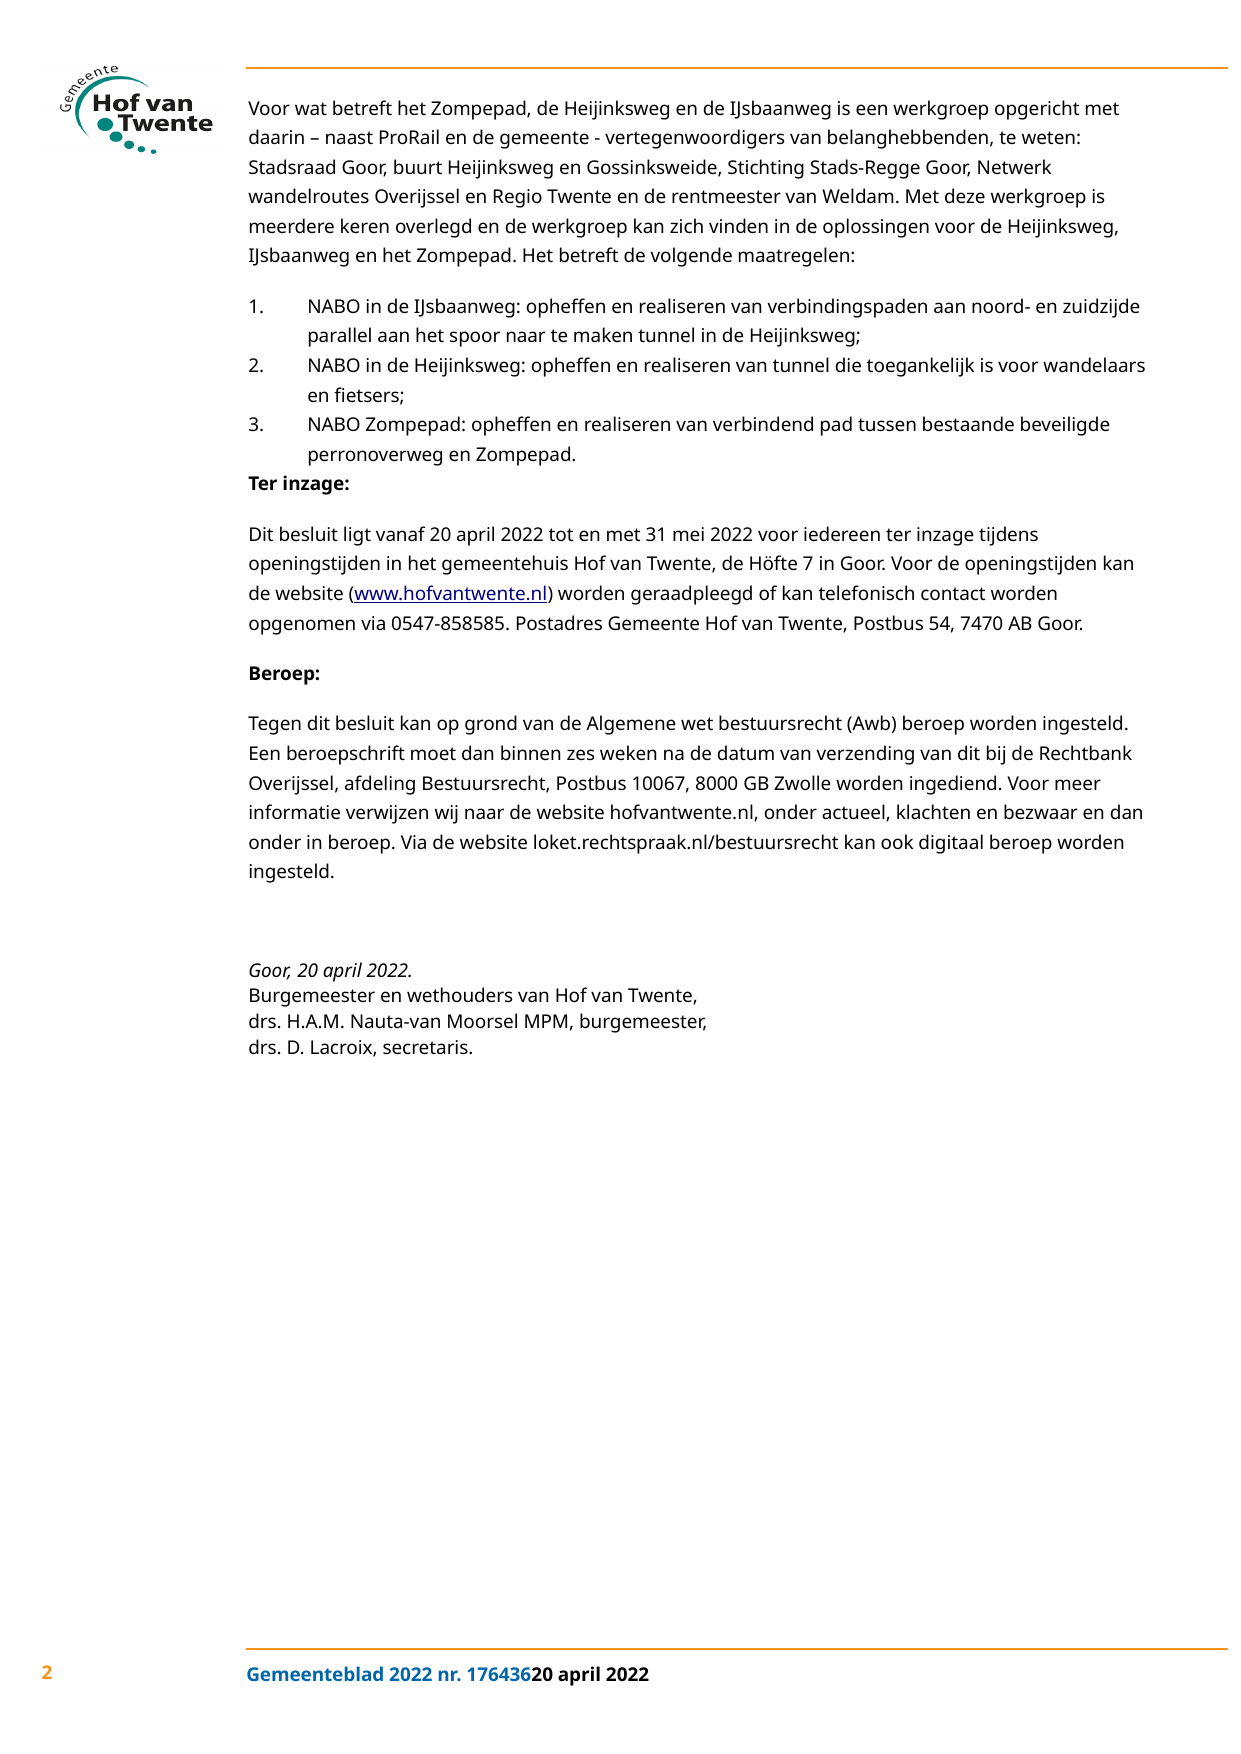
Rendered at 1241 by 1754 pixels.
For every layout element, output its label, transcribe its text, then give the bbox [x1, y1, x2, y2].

text Burgemeester en wethouders van Hof van Twente, [248, 982, 1152, 1008]
text Ter inzage: [248, 471, 1152, 496]
text Beroep: [248, 660, 1152, 686]
text Tegen dit besluit kan op grond van de Algemene wet bestuursrecht (Awb) beroep worden ingesteld. Een beroepschrift moet dan binnen zes weken na de datum van verzending van dit bij de Rechtbank Overijssel, afdeling Bestuursrecht, Postbus 10067, 8000 GB Zwolle worden ingediend. Voor meer informatie verwijzen wij naar de website hofvantwente.nl, onder actueel, klachten en bezwaar en dan onder in beroep. Via de website loket.rechtspraak.nl/bestuursrecht kan ook digitaal beroep worden ingesteld. [248, 711, 1152, 884]
text Goor, 20 april 2022. [248, 957, 1152, 982]
text drs. D. Lacroix, secretaris. [248, 1034, 1152, 1060]
list NABO in de IJsbaanweg: opheffen en realiseren van verbindingspaden aan noord- en zuidzijde parallel aan het spoor naar te maken tunnel in de Heijinksweg; [248, 293, 1152, 348]
text drs. H.A.M. Nauta-van Moorsel MPM, burgemeester, [248, 1008, 1152, 1034]
text Voor wat betreft het Zompepad, de Heijinksweg en de IJsbaanweg is een werkgroep opgericht met daarin – naast ProRail en de gemeente - vertegenwoordigers van belanghebbenden, te weten: Stadsraad Goor, buurt Heijinksweg en Gossinksweide, Stichting Stads-Regge Goor, Netwerk wandelroutes Overijssel en Regio Twente en de rentmeester van Weldam. Met deze werkgroep is meerdere keren overlegd en de werkgroep kan zich vinden in de oplossingen voor de Heijinksweg, IJsbaanweg en het Zompepad. Het betreft de volgende maatregelen: [248, 95, 1152, 268]
list NABO Zompepad: opheffen en realiseren van verbindend pad tussen bestaande beveiligde perronoverweg en Zompepad. [248, 411, 1152, 467]
picture [41, 47, 231, 172]
list NABO in de Heijinksweg: opheffen en realiseren van tunnel die toegankelijk is voor wandelaars en fietsers; [248, 352, 1152, 408]
text Dit besluit ligt vanaf 20 april 2022 tot en met 31 mei 2022 voor iedereen ter inzage tijdens openingstijden in het gemeentehuis Hof van Twente, de Höfte 7 in Goor. Voor de openingstijden kan de website (www.hofvantwente.nl) worden geraadpleegd of kan telefonisch contact worden opgenomen via 0547-858585. Postadres Gemeente Hof van Twente, Postbus 54, 7470 AB Goor. [248, 521, 1152, 636]
